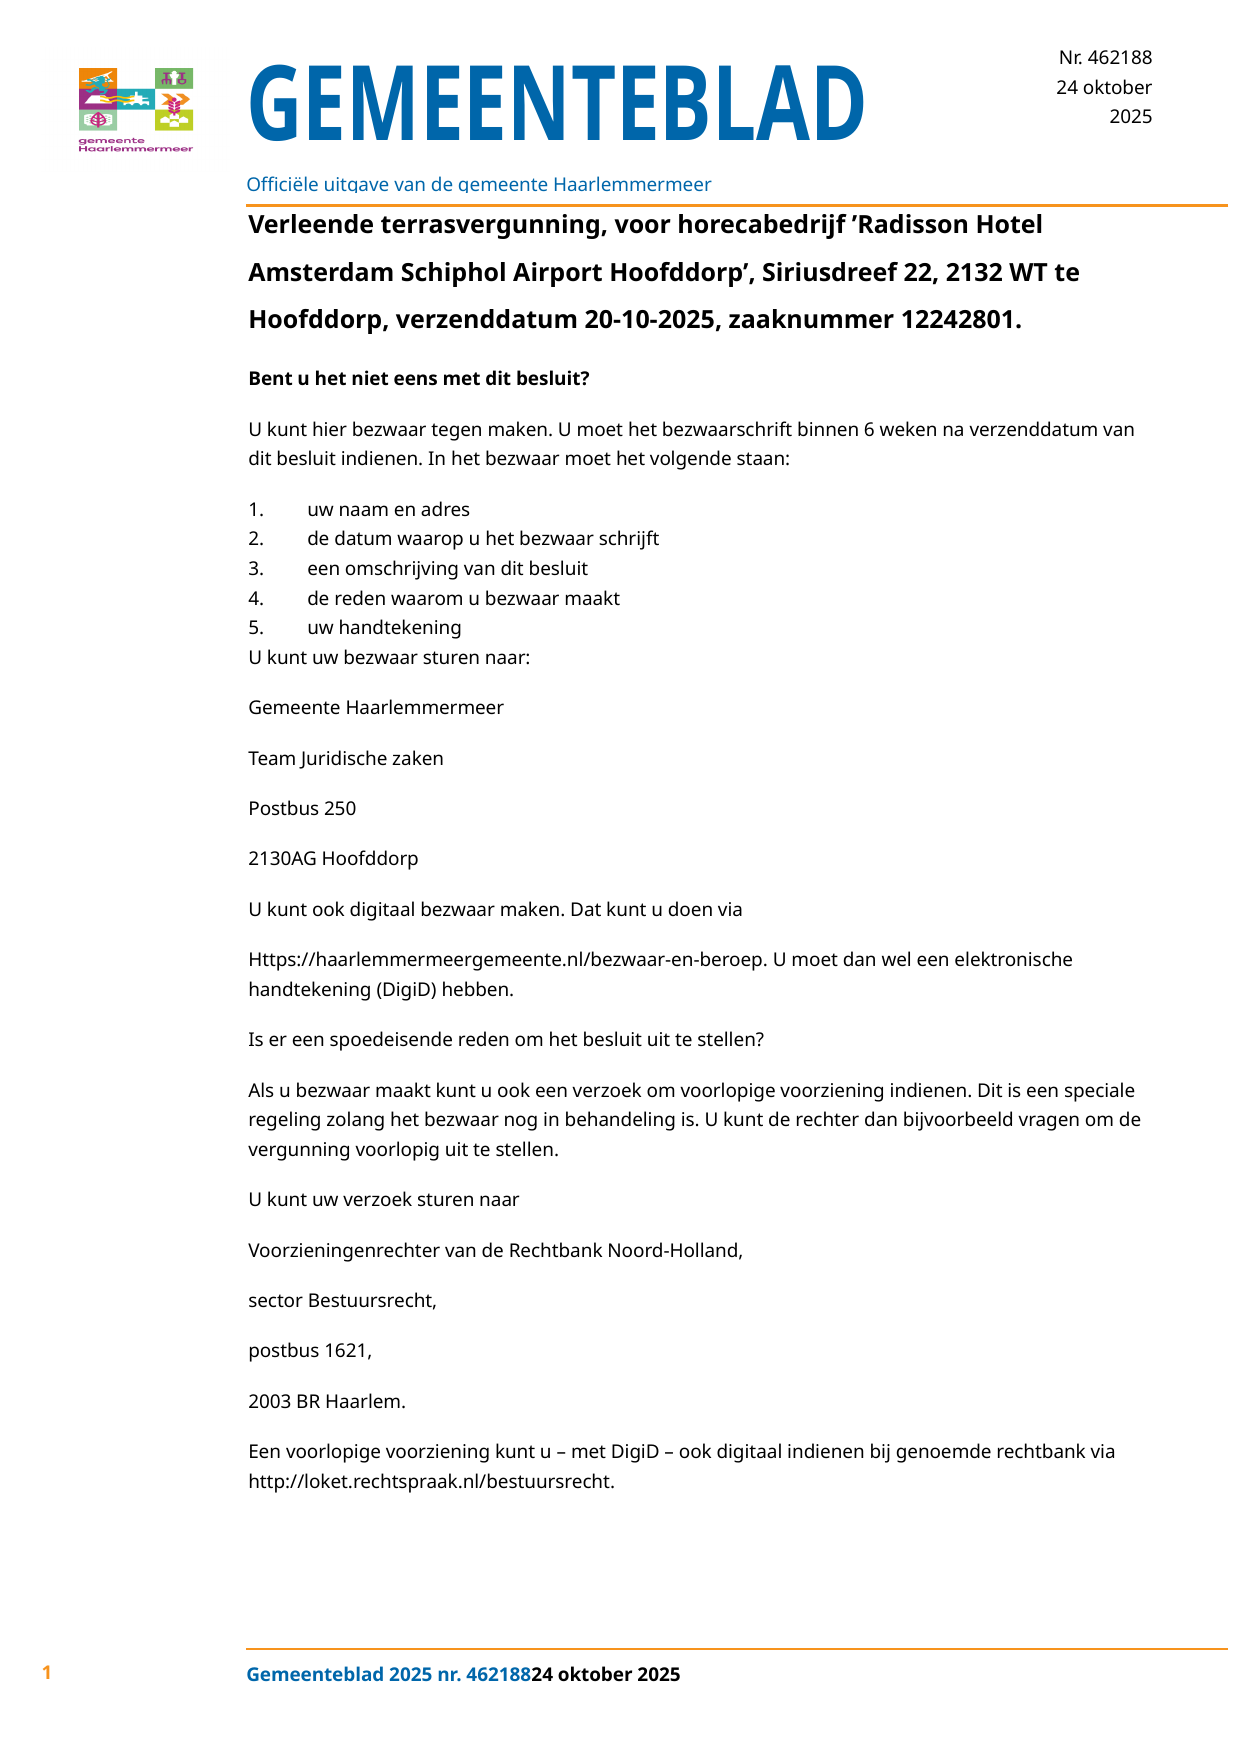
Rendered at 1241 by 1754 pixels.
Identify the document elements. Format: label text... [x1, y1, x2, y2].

text U kunt uw bezwaar sturen naar: [248, 644, 1152, 669]
list een omschrijving van dit besluit [248, 555, 1152, 581]
text Bent u het niet eens met dit besluit? [248, 366, 1152, 391]
text U kunt uw verzoek sturen naar [248, 1186, 1152, 1212]
text postbus 1621, [248, 1338, 1152, 1363]
text Als u bezwaar maakt kunt u ook een verzoek om voorlopige voorziening indienen. Dit is een speciale regeling zolang het bezwaar nog in behandeling is. U kunt de rechter dan bijvoorbeeld vragen om de vergunning voorlopig uit te stellen. [248, 1077, 1152, 1162]
text Gemeente Haarlemmermeer [248, 694, 1152, 720]
list de reden waarom u bezwaar maakt [248, 585, 1152, 610]
list uw naam en adres [248, 496, 1152, 522]
text Is er een spoedeisende reden om het besluit uit te stellen? [248, 1026, 1152, 1052]
text U kunt ook digitaal bezwaar maken. Dat kunt u doen via [248, 896, 1152, 922]
list de datum waarop u het bezwaar schrijft [248, 526, 1152, 551]
list uw handtekening [248, 614, 1152, 640]
text U kunt hier bezwaar tegen maken. U moet het bezwaarschrift binnen 6 weken na verzenddatum van dit besluit indienen. In het bezwaar moet het volgende staan: [248, 416, 1152, 471]
picture [41, 47, 231, 172]
text 2130AG Hoofddorp [248, 846, 1152, 871]
text 2003 BR Haarlem. [248, 1388, 1152, 1414]
text sector Bestuursrecht, [248, 1287, 1152, 1313]
text Voorzieningenrechter van de Rechtbank Noord-Holland, [248, 1237, 1152, 1262]
text Verleende terrasvergunning, voor horecabedrijf ’Radisson Hotel Amsterdam Schiphol Airport Hoofddorp’, Siriusdreef 22, 2132 WT te Hoofddorp, verzenddatum 20-10-2025, zaaknummer 12242801. [248, 207, 1152, 336]
text Https://haarlemmermeergemeente.nl/bezwaar-en-beroep. U moet dan wel een elektronische handtekening (DigiD) hebben. [248, 946, 1152, 1002]
text Team Juridische zaken [248, 745, 1152, 770]
text Postbus 250 [248, 795, 1152, 821]
text Een voorlopige voorziening kunt u – met DigiD – ook digitaal indienen bij genoemde rechtbank via http://loket.rechtspraak.nl/bestuursrecht. [248, 1438, 1152, 1494]
